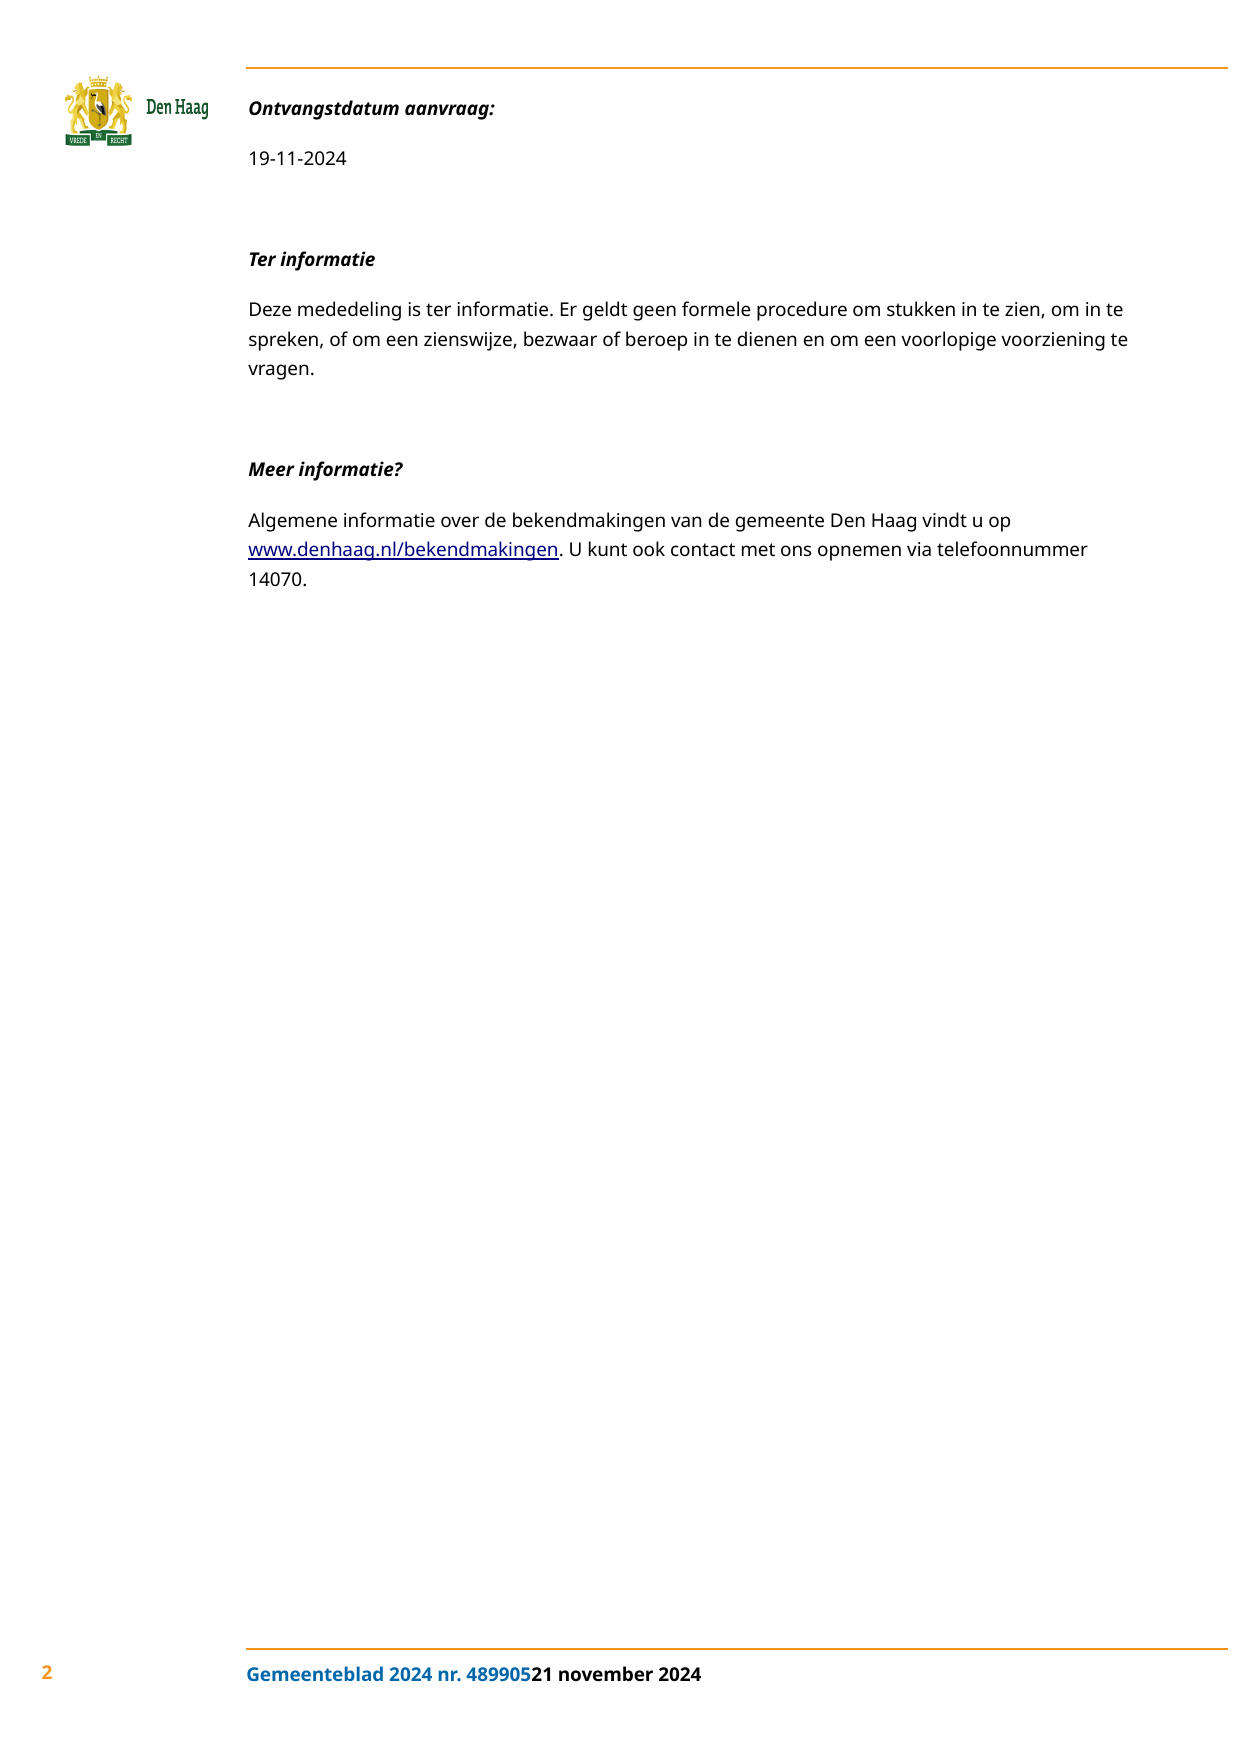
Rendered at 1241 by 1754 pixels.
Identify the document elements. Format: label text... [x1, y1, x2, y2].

picture [41, 47, 231, 172]
text Ontvangstdatum aanvraag: [248, 95, 1152, 121]
text Deze mededeling is ter informatie. Er geldt geen formele procedure om stukken in te zien, om in te spreken, of om een zienswijze, bezwaar of beroep in te dienen en om een voorlopige voorziening te vragen. [248, 296, 1152, 381]
text Meer informatie? [248, 456, 1152, 482]
text Algemene informatie over de bekendmakingen van de gemeente Den Haag vindt u op www.denhaag.nl/bekendmakingen. U kunt ook contact met ons opnemen via telefoonnummer 14070. [248, 507, 1152, 592]
text 19-11-2024 [248, 145, 1152, 171]
text Ter informatie [248, 246, 1152, 272]
